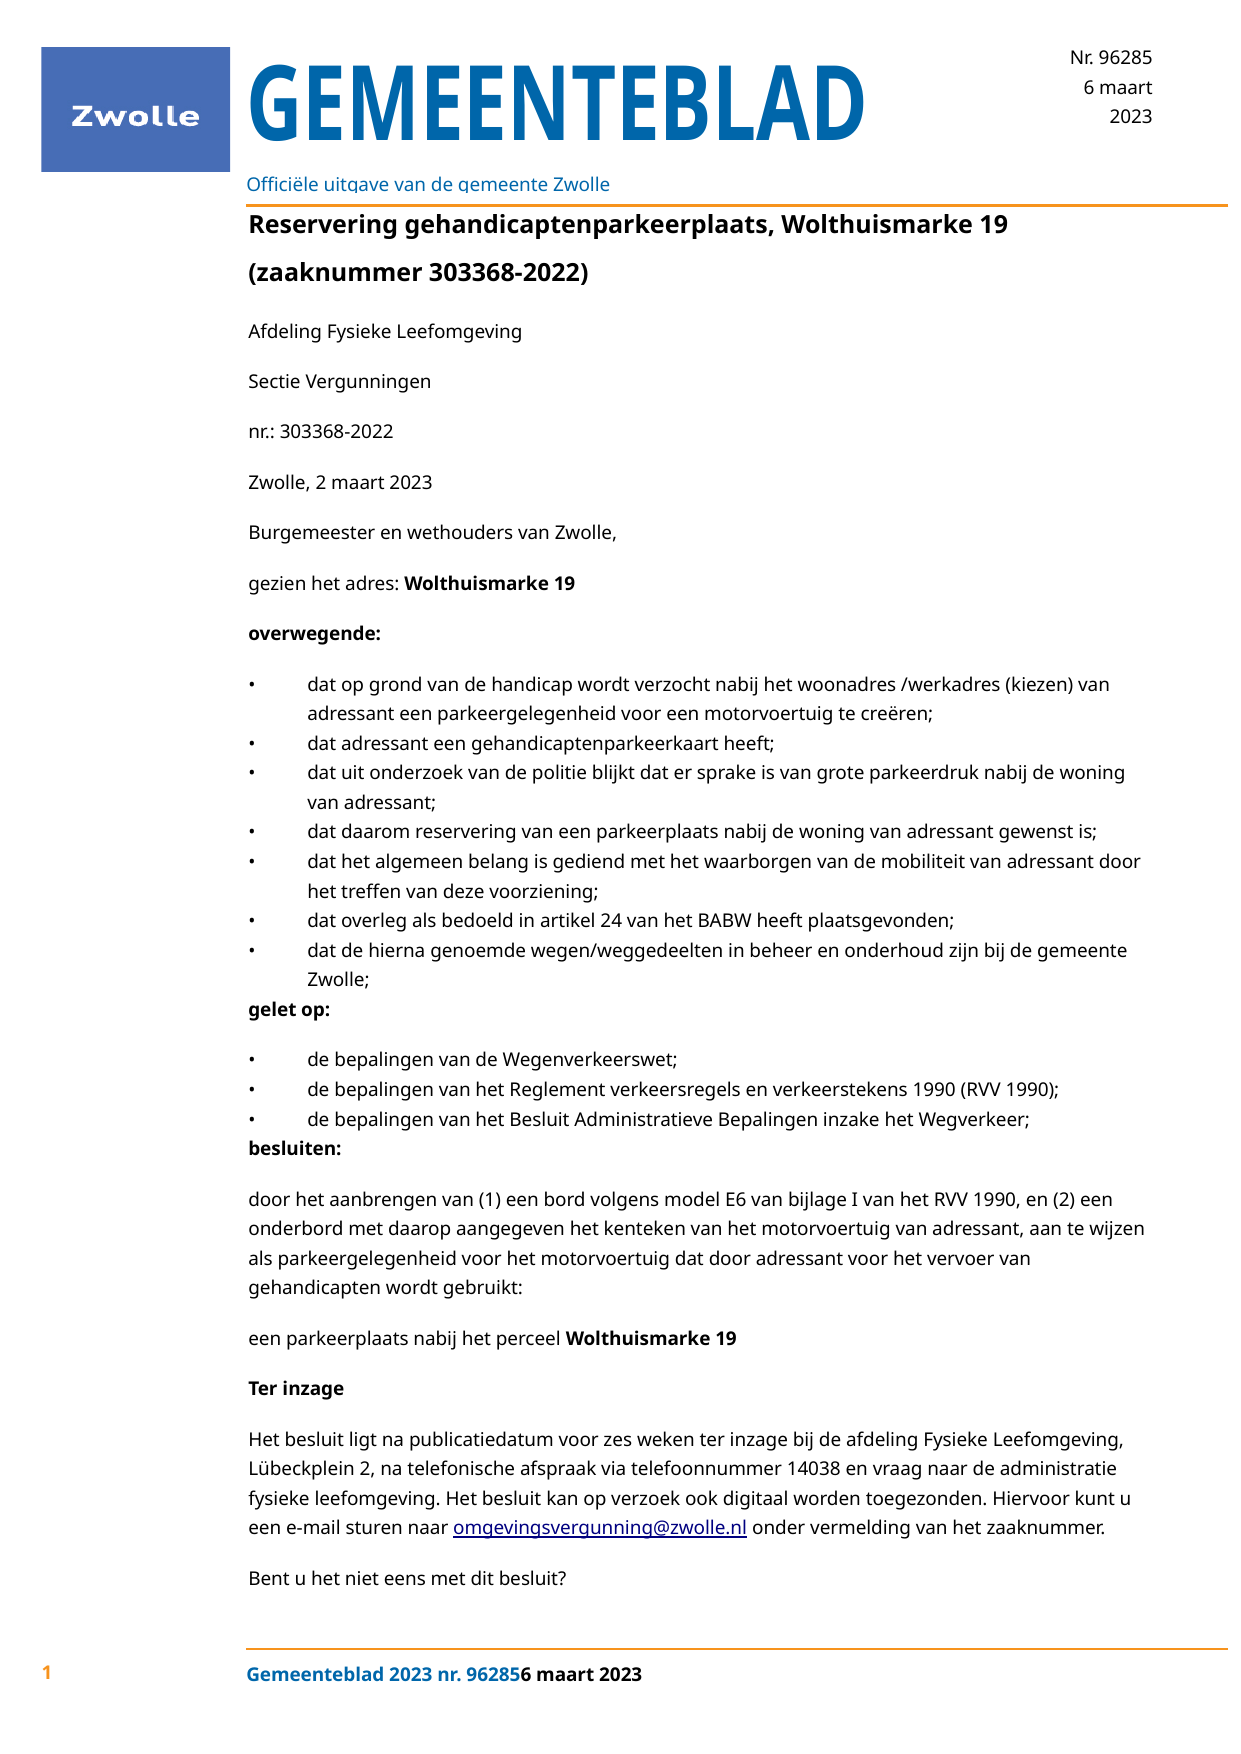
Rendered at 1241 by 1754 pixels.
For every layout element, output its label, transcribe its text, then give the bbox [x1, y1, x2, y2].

text Burgemeester en wethouders van Zwolle, [248, 519, 1152, 545]
list dat uit onderzoek van de politie blijkt dat er sprake is van grote parkeerdruk nabij de woning van adressant; [248, 759, 1152, 815]
list dat adressant een gehandicaptenparkeerkaart heeft; [248, 730, 1152, 756]
text Bent u het niet eens met dit besluit? [248, 1565, 1152, 1591]
list dat daarom reservering van een parkeerplaats nabij de woning van adressant gewenst is; [248, 819, 1152, 844]
text een parkeerplaats nabij het perceel Wolthuismarke 19 [248, 1325, 1152, 1351]
list de bepalingen van het Besluit Administratieve Bepalingen inzake het Wegverkeer; [248, 1106, 1152, 1132]
list de bepalingen van de Wegenverkeerswet; [248, 1047, 1152, 1072]
picture [41, 47, 231, 172]
list dat de hierna genoemde wegen/weggedeelten in beheer en onderhoud zijn bij de gemeente Zwolle; [248, 937, 1152, 992]
text Zwolle, 2 maart 2023 [248, 469, 1152, 495]
list dat overleg als bedoeld in artikel 24 van het BABW heeft plaatsgevonden; [248, 907, 1152, 933]
text overwegende: [248, 620, 1152, 646]
list dat op grond van de handicap wordt verzocht nabij het woonadres /werkadres (kiezen) van adressant een parkeergelegenheid voor een motorvoertuig te creëren; [248, 671, 1152, 726]
list de bepalingen van het Reglement verkeersregels en verkeerstekens 1990 (RVV 1990); [248, 1076, 1152, 1102]
text besluiten: [248, 1135, 1152, 1161]
text Het besluit ligt na publicatiedatum voor zes weken ter inzage bij de afdeling Fysieke Leefomgeving, Lübeckplein 2, na telefonische afspraak via telefoonnummer 14038 en vraag naar de administratie fysieke leefomgeving. Het besluit kan op verzoek ook digitaal worden toegezonden. Hiervoor kunt u een e-mail sturen naar omgevingsvergunning@zwolle.nl onder vermelding van het zaaknummer. [248, 1426, 1152, 1540]
text gezien het adres: Wolthuismarke 19 [248, 570, 1152, 596]
text Sectie Vergunningen [248, 368, 1152, 394]
text Afdeling Fysieke Leefomgeving [248, 318, 1152, 344]
text door het aanbrengen van (1) een bord volgens model E6 van bijlage I van het RVV 1990, en (2) een onderbord met daarop aangegeven het kenteken van het motorvoertuig van adressant, aan te wijzen als parkeergelegenheid voor het motorvoertuig dat door adressant voor het vervoer van gehandicapten wordt gebruikt: [248, 1186, 1152, 1300]
text Reservering gehandicaptenparkeerplaats, Wolthuismarke 19 (zaaknummer 303368-2022) [248, 207, 1152, 288]
text gelet op: [248, 996, 1152, 1022]
text Ter inzage [248, 1375, 1152, 1401]
list dat het algemeen belang is gediend met het waarborgen van de mobiliteit van adressant door het treffen van deze voorziening; [248, 848, 1152, 904]
text nr.: 303368-2022 [248, 419, 1152, 444]
